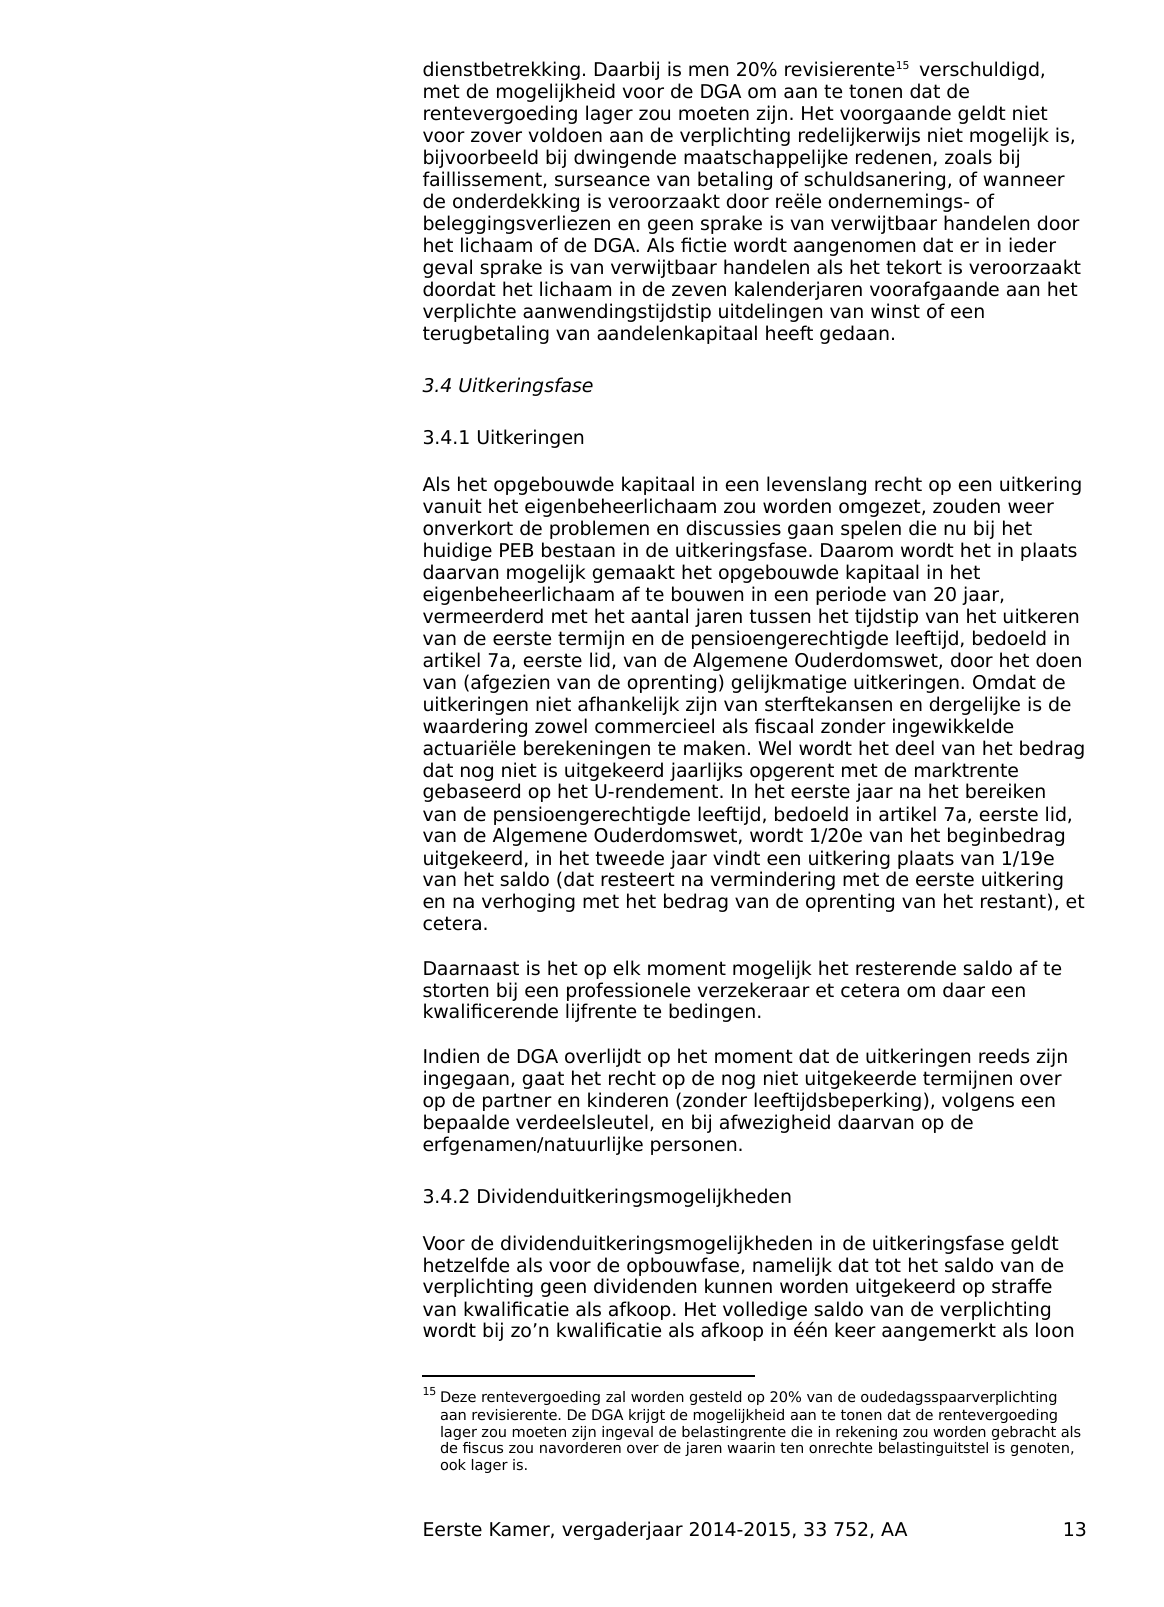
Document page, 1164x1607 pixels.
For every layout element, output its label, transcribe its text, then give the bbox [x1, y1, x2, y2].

subtitle 3.4.2 Dividenduitkeringsmogelijkheden [422, 1186, 1087, 1207]
subtitle 3.4 Uitkeringsfase [422, 375, 1087, 397]
text dienstbetrekking. Daarbij is men 20% revisierente verschuldigd, met de mogelijkheid voor de DGA om aan te tonen dat de rentevergoeding lager zou moeten zijn. Het voorgaande geldt niet voor zover voldoen aan de verplichting redelijkerwijs niet mogelijk is, bijvoorbeeld bij dwingende maatschappelijke redenen, zoals bij faillissement, surseance van betaling of schuldsanering, of wanneer de onderdekking is veroorzaakt door reële ondernemings- of beleggingsverliezen en geen sprake is van verwijtbaar handelen door het lichaam of de DGA. Als fictie wordt aangenomen dat er in ieder geval sprake is van verwijtbaar handelen als het tekort is veroorzaakt doordat het lichaam in de zeven kalenderjaren voorafgaande aan het verplichte aanwendingstijdstip uitdelingen van winst of een terugbetaling van aandelenkapitaal heeft gedaan. [422, 59, 1087, 345]
text Daarnaast is het op elk moment mogelijk het resterende saldo af te storten bij een professionele verzekeraar et cetera om daar een kwalificerende lijfrente te bedingen. [422, 957, 1087, 1023]
text Als het opgebouwde kapitaal in een levenslang recht op een uitkering vanuit het eigenbeheerlichaam zou worden omgezet, zouden weer onverkort de problemen en discussies gaan spelen die nu bij het huidige PEB bestaan in de uitkeringsfase. Daarom wordt het in plaats daarvan mogelijk gemaakt het opgebouwde kapitaal in het eigenbeheerlichaam af te bouwen in een periode van 20 jaar, vermeerderd met het aantal jaren tussen het tijdstip van het uitkeren van de eerste termijn en de pensioengerechtigde leeftijd, bedoeld in artikel 7a, eerste lid, van de Algemene Ouderdomswet, door het doen van (afgezien van de oprenting) gelijkmatige uitkeringen. Omdat de uitkeringen niet afhankelijk zijn van sterftekansen en dergelijke is de waardering zowel commercieel als fiscaal zonder ingewikkelde actuariële berekeningen te maken. Wel wordt het deel van het bedrag dat nog niet is uitgekeerd jaarlijks opgerent met de marktrente gebaseerd op het U-rendement. In het eerste jaar na het bereiken van de pensioengerechtigde leeftijd, bedoeld in artikel 7a, eerste lid, van de Algemene Ouderdomswet, wordt 1/20e van het beginbedrag uitgekeerd, in het tweede jaar vindt een uitkering plaats van 1/19e van het saldo (dat resteert na vermindering met de eerste uitkering en na verhoging met het bedrag van de oprenting van het restant), et cetera. [422, 474, 1087, 935]
subtitle 3.4.1 Uitkeringen [422, 427, 1087, 449]
text Voor de dividenduitkeringsmogelijkheden in de uitkeringsfase geldt hetzelfde als voor de opbouwfase, namelijk dat tot het saldo van de verplichting geen dividenden kunnen worden uitgekeerd op straffe van kwalificatie als afkoop. Het volledige saldo van de verplichting wordt bij zo’n kwalificatie als afkoop in één keer aangemerkt als loon [422, 1232, 1087, 1342]
text Deze rentevergoeding zal worden gesteld op 20% van de oudedagsspaarverplichting aan revisierente. De DGA krijgt de mogelijkheid aan te tonen dat de rentevergoeding lager zou moeten zijn ingeval de belastingrente die in rekening zou worden gebracht als de fiscus zou navorderen over de jaren waarin ten onrechte belastinguitstel is genoten, ook lager is. [422, 1385, 1087, 1474]
text Indien de DGA overlijdt op het moment dat de uitkeringen reeds zijn ingegaan, gaat het recht op de nog niet uitgekeerde termijnen over op de partner en kinderen (zonder leeftijdsbeperking), volgens een bepaalde verdeelsleutel, en bij afwezigheid daarvan op de erfgenamen/natuurlijke personen. [422, 1046, 1087, 1156]
